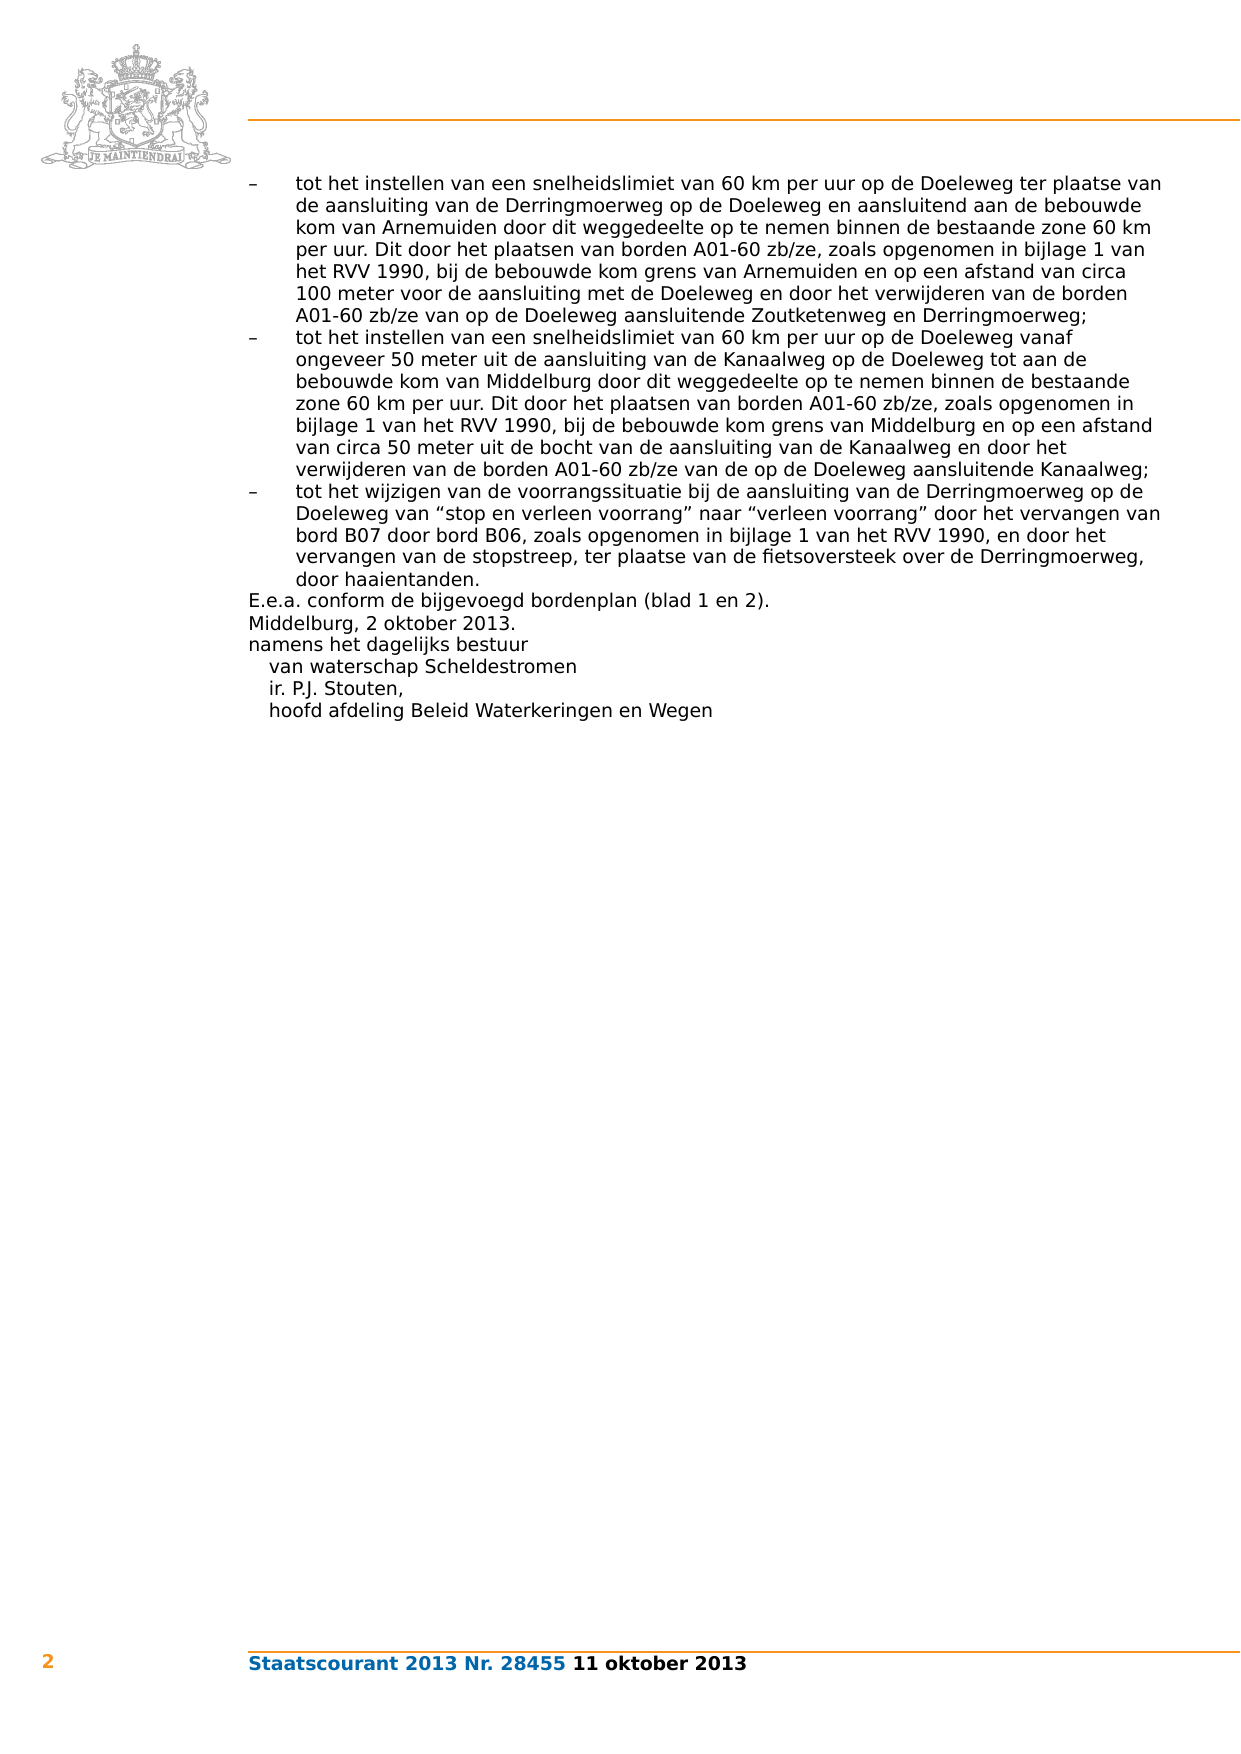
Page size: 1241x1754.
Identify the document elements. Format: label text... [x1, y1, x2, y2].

list tot het wijzigen van de voorrangssituatie bij de aansluiting van de Derringmoerweg op de Doeleweg van “stop en verleen voorrang” naar “verleen voorrang” door het vervangen van bord B07 door bord B06, zoals opgenomen in bijlage 1 van het RVV 1990, en door het vervangen van de stopstreep, ter plaatse van de fietsoversteek over de Derringmoerweg, door haaientanden. [248, 481, 1163, 590]
list tot het instellen van een snelheidslimiet van 60 km per uur op de Doeleweg ter plaatse van de aansluiting van de Derringmoerweg op de Doeleweg en aansluitend aan de bebouwde kom van Arnemuiden door dit weggedeelte op te nemen binnen de bestaande zone 60 km per uur. Dit door het plaatsen van borden A01-60 zb/ze, zoals opgenomen in bijlage 1 van het RVV 1990, bij de bebouwde kom grens van Arnemuiden en op een afstand van circa 100 meter voor de aansluiting met de Doeleweg en door het verwijderen van de borden A01-60 zb/ze van op de Doeleweg aansluitende Zoutketenweg en Derringmoerweg; [248, 173, 1163, 327]
text namens het dagelijks bestuur [248, 634, 1163, 656]
text ir. P.J. Stouten, [248, 678, 1163, 700]
text van waterschap Scheldestromen [248, 656, 1163, 678]
subtitle Middelburg, 2 oktober 2013. [248, 612, 1163, 634]
text hoofd afdeling Beleid Waterkeringen en Wegen [248, 700, 1163, 722]
picture [41, 44, 231, 169]
list tot het instellen van een snelheidslimiet van 60 km per uur op de Doeleweg vanaf ongeveer 50 meter uit de aansluiting van de Kanaalweg op de Doeleweg tot aan de bebouwde kom van Middelburg door dit weggedeelte op te nemen binnen de bestaande zone 60 km per uur. Dit door het plaatsen van borden A01-60 zb/ze, zoals opgenomen in bijlage 1 van het RVV 1990, bij de bebouwde kom grens van Middelburg en op een afstand van circa 50 meter uit de bocht van de aansluiting van de Kanaalweg en door het verwijderen van de borden A01-60 zb/ze van de op de Doeleweg aansluitende Kanaalweg; [248, 327, 1163, 481]
subtitle E.e.a. conform de bijgevoegd bordenplan (blad 1 en 2). [248, 590, 1163, 612]
